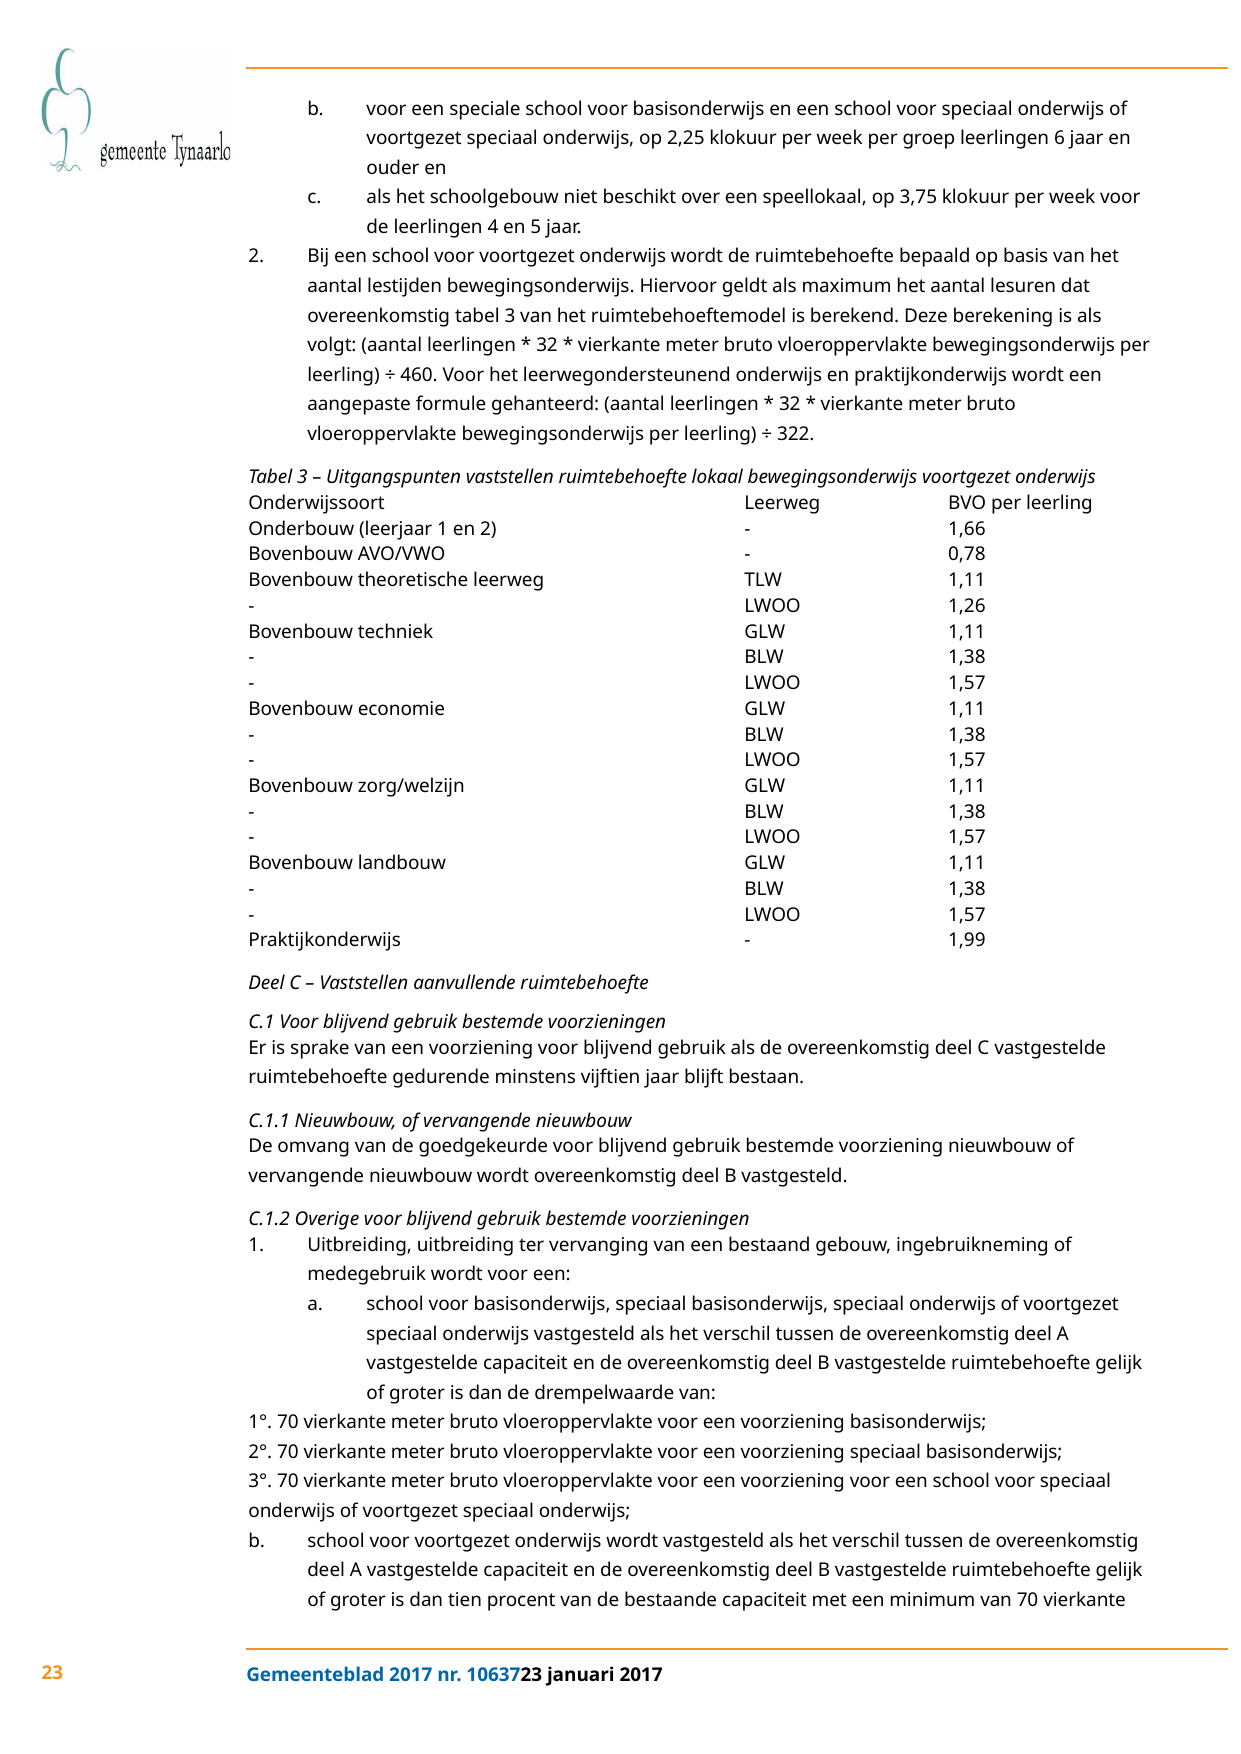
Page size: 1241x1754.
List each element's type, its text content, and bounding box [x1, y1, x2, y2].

table_cell GLW [744, 618, 948, 643]
text C.1.2 Overige voor blijvend gebruik bestemde voorzieningen [248, 1205, 1152, 1231]
table_cell - [744, 515, 948, 541]
table_cell GLW [744, 772, 948, 798]
table_cell - [248, 798, 744, 824]
table_cell - [248, 875, 744, 901]
table_cell - [248, 824, 744, 849]
text C.1 Voor blijvend gebruik bestemde voorzieningen [248, 1008, 1152, 1034]
text 2°. 70 vierkante meter bruto vloeroppervlakte voor een voorziening speciaal basisonderwijs; [248, 1438, 1152, 1464]
table_cell Bovenbouw theoretische leerweg [248, 566, 744, 592]
table_cell Onderbouw (leerjaar 1 en 2) [248, 515, 744, 541]
picture [41, 47, 231, 172]
table_cell - [248, 901, 744, 927]
table_cell - [248, 592, 744, 618]
table_cell Praktijkonderwijs [248, 927, 744, 952]
table_cell 1,57 [948, 746, 1152, 772]
list als het schoolgebouw niet beschikt over een speellokaal, op 3,75 klokuur per week voor de leerlingen 4 en 5 jaar. [307, 183, 1152, 239]
table_cell Bovenbouw techniek [248, 618, 744, 643]
list school voor voortgezet onderwijs wordt vastgesteld als het verschil tussen de overeenkomstig deel A vastgestelde capaciteit en de overeenkomstig deel B vastgestelde ruimtebehoefte gelijk of groter is dan tien procent van de bestaande capaciteit met een minimum van 70 vierkante [248, 1527, 1152, 1612]
table_cell Bovenbouw economie [248, 695, 744, 721]
table_header Leerweg [744, 489, 948, 515]
table_cell Bovenbouw landbouw [248, 849, 744, 875]
text 1°. 70 vierkante meter bruto vloeroppervlakte voor een voorziening basisonderwijs; [248, 1408, 1152, 1434]
table_header BVO per leerling [948, 489, 1152, 515]
text Tabel 3 – Uitgangspunten vaststellen ruimtebehoefte lokaal bewegingsonderwijs voortgezet onderwijs [248, 463, 1152, 489]
table_cell - [248, 746, 744, 772]
table_cell BLW [744, 721, 948, 746]
table_cell 1,38 [948, 644, 1152, 669]
text Deel C – Vaststellen aanvullende ruimtebehoefte [248, 969, 1152, 995]
text C.1.1 Nieuwbouw, of vervangende nieuwbouw [248, 1107, 1152, 1132]
table_cell 1,11 [948, 849, 1152, 875]
table_cell 1,57 [948, 824, 1152, 849]
table_cell GLW [744, 695, 948, 721]
table_cell 1,11 [948, 566, 1152, 592]
list Uitbreiding, uitbreiding ter vervanging van een bestaand gebouw, ingebruikneming of medegebruik wordt voor een: [248, 1231, 1152, 1286]
table_cell - [248, 721, 744, 746]
table_cell LWOO [744, 901, 948, 927]
table_cell LWOO [744, 592, 948, 618]
table_cell Bovenbouw AVO/VWO [248, 541, 744, 566]
table_cell 1,38 [948, 798, 1152, 824]
table_cell LWOO [744, 746, 948, 772]
table_cell 1,11 [948, 695, 1152, 721]
table_cell - [744, 541, 948, 566]
text Er is sprake van een voorziening voor blijvend gebruik als de overeenkomstig deel C vastgestelde ruimtebehoefte gedurende minstens vijftien jaar blijft bestaan. [248, 1034, 1152, 1089]
table_cell 1,38 [948, 875, 1152, 901]
table_cell 1,57 [948, 669, 1152, 695]
list Bij een school voor voortgezet onderwijs wordt de ruimtebehoefte bepaald op basis van het aantal lestijden bewegingsonderwijs. Hiervoor geldt als maximum het aantal lesuren dat overeenkomstig tabel 3 van het ruimtebehoeftemodel is berekend. Deze berekening is als volgt: (aantal leerlingen * 32 * vierkante meter bruto vloeroppervlakte bewegingsonderwijs per leerling) ÷ 460. Voor het leerwegondersteunend onderwijs en praktijkonderwijs wordt een aangepaste formule gehanteerd: (aantal leerlingen * 32 * vierkante meter bruto vloeroppervlakte bewegingsonderwijs per leerling) ÷ 322. [248, 243, 1152, 446]
table_cell 1,57 [948, 901, 1152, 927]
table_cell BLW [744, 875, 948, 901]
table_cell - [248, 669, 744, 695]
list school voor basisonderwijs, speciaal basisonderwijs, speciaal onderwijs of voortgezet speciaal onderwijs vastgesteld als het verschil tussen de overeenkomstig deel A vastgestelde capaciteit en de overeenkomstig deel B vastgestelde ruimtebehoefte gelijk of groter is dan de drempelwaarde van: [307, 1290, 1152, 1404]
table_cell BLW [744, 798, 948, 824]
table_cell 1,66 [948, 515, 1152, 541]
table_cell - [248, 644, 744, 669]
table_cell 1,11 [948, 618, 1152, 643]
table_cell LWOO [744, 824, 948, 849]
table_cell BLW [744, 644, 948, 669]
table_cell 1,99 [948, 927, 1152, 952]
table_cell 1,38 [948, 721, 1152, 746]
table_cell GLW [744, 849, 948, 875]
table_cell Bovenbouw zorg/welzijn [248, 772, 744, 798]
text 3°. 70 vierkante meter bruto vloeroppervlakte voor een voorziening voor een school voor speciaal onderwijs of voortgezet speciaal onderwijs; [248, 1468, 1152, 1523]
table_cell - [744, 927, 948, 952]
table_cell 1,11 [948, 772, 1152, 798]
table_cell LWOO [744, 669, 948, 695]
table_cell TLW [744, 566, 948, 592]
text De omvang van de goedgekeurde voor blijvend gebruik bestemde voorziening nieuwbouw of vervangende nieuwbouw wordt overeenkomstig deel B vastgesteld. [248, 1132, 1152, 1188]
table_cell 1,26 [948, 592, 1152, 618]
table_cell 0,78 [948, 541, 1152, 566]
list voor een speciale school voor basisonderwijs en een school voor speciaal onderwijs of voortgezet speciaal onderwijs, op 2,25 klokuur per week per groep leerlingen 6 jaar en ouder en [307, 95, 1152, 180]
table_header Onderwijssoort [248, 489, 744, 515]
